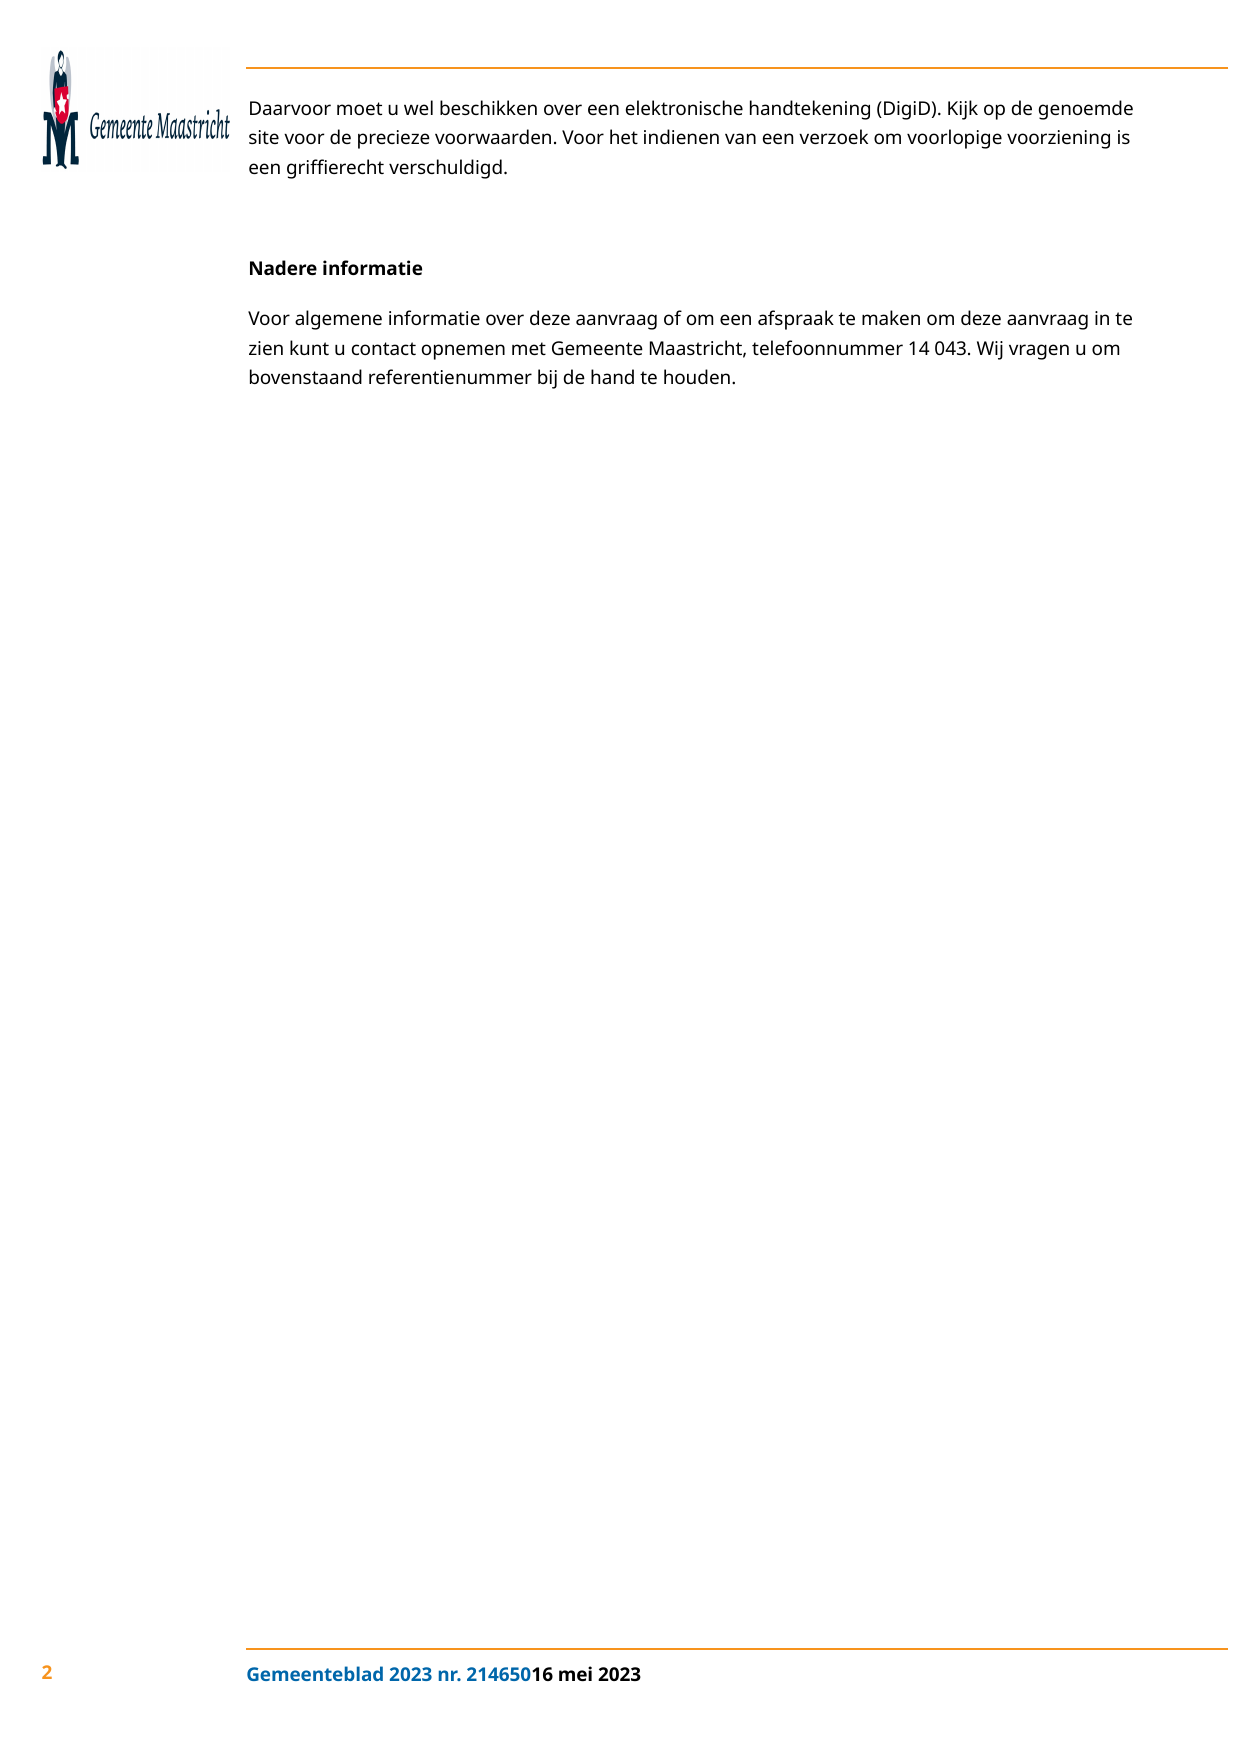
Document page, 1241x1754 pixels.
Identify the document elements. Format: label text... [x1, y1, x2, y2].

text Daarvoor moet u wel beschikken over een elektronische handtekening (DigiD). Kijk op de genoemde site voor de precieze voorwaarden. Voor het indienen van een verzoek om voorlopige voorziening is een griffierecht verschuldigd. [248, 95, 1152, 180]
picture [41, 47, 231, 172]
text Nadere informatie [248, 255, 1152, 281]
text Voor algemene informatie over deze aanvraag of om een afspraak te maken om deze aanvraag in te zien kunt u contact opnemen met Gemeente Maastricht, telefoonnummer 14 043. Wij vragen u om bovenstaand referentienummer bij de hand te houden. [248, 305, 1152, 390]
